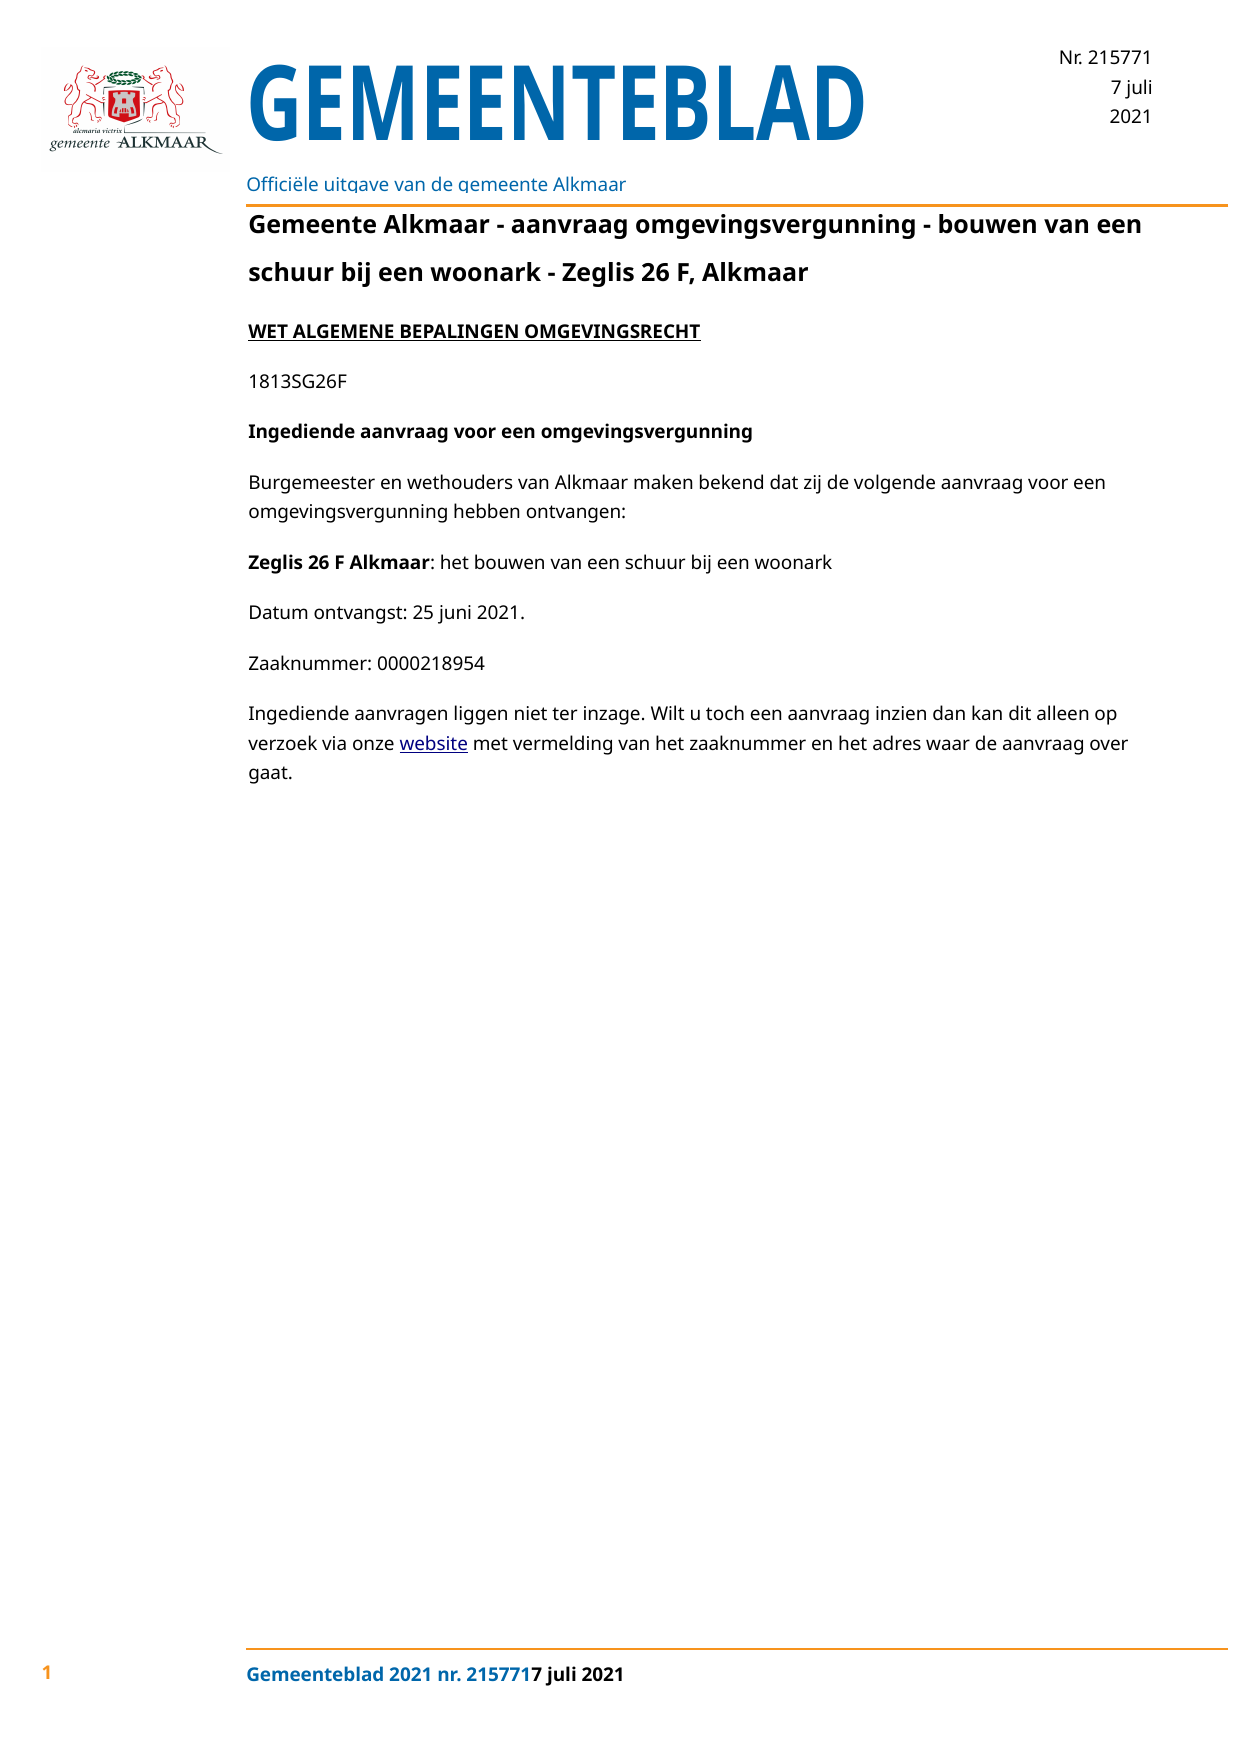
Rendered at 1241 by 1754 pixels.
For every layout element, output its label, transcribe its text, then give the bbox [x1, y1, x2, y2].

text Datum ontvangst: 25 juni 2021. [248, 599, 1152, 625]
text 1813SG26F [248, 368, 1152, 394]
text Zaaknummer: 0000218954 [248, 650, 1152, 676]
text Ingediende aanvraag voor een omgevingsvergunning [248, 419, 1152, 444]
text Ingediende aanvragen liggen niet ter inzage. Wilt u toch een aanvraag inzien dan kan dit alleen op verzoek via onze website met vermelding van het zaaknummer en het adres waar de aanvraag over gaat. [248, 700, 1152, 785]
text WET ALGEMENE BEPALINGEN OMGEVINGSRECHT [248, 318, 1152, 344]
picture [41, 47, 231, 172]
text Zeglis 26 F Alkmaar: het bouwen van een schuur bij een woonark [248, 549, 1152, 575]
text Burgemeester en wethouders van Alkmaar maken bekend dat zij de volgende aanvraag voor een omgevingsvergunning hebben ontvangen: [248, 469, 1152, 524]
text Gemeente Alkmaar - aanvraag omgevingsvergunning - bouwen van een schuur bij een woonark - Zeglis 26 F, Alkmaar [248, 207, 1152, 288]
